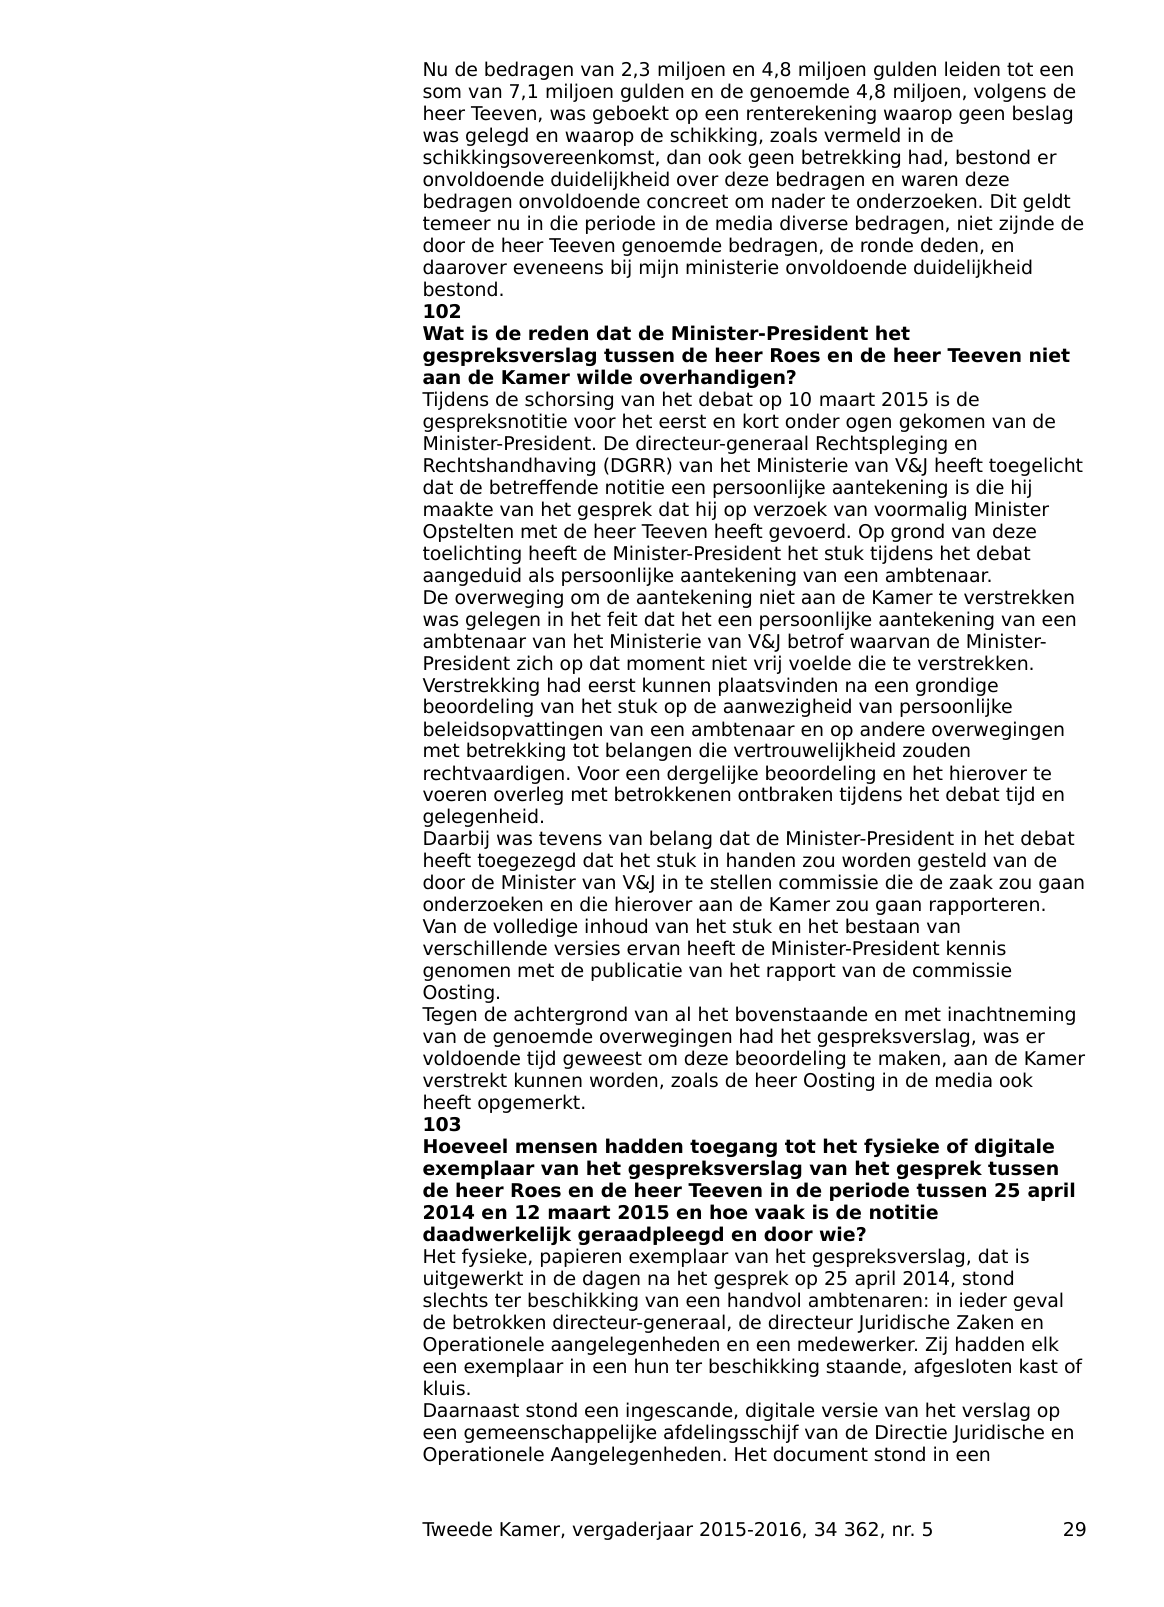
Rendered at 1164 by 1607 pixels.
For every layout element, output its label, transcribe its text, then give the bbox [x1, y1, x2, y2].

text Tegen de achtergrond van al het bovenstaande en met inachtneming van de genoemde overwegingen had het gespreksverslag, was er voldoende tijd geweest om deze beoordeling te maken, aan de Kamer verstrekt kunnen worden, zoals de heer Oosting in de media ook heeft opgemerkt. [422, 1004, 1087, 1114]
text Van de volledige inhoud van het stuk en het bestaan van verschillende versies ervan heeft de Minister-President kennis genomen met de publicatie van het rapport van de commissie Oosting. [422, 916, 1087, 1004]
text Wat is de reden dat de Minister-President het gespreksverslag tussen de heer Roes en de heer Teeven niet aan de Kamer wilde overhandigen? [422, 323, 1087, 389]
text Tijdens de schorsing van het debat op 10 maart 2015 is de gespreksnotitie voor het eerst en kort onder ogen gekomen van de Minister-President. De directeur-generaal Rechtspleging en Rechtshandhaving (DGRR) van het Ministerie van V&J heeft toegelicht dat de betreffende notitie een persoonlijke aantekening is die hij maakte van het gesprek dat hij op verzoek van voormalig Minister Opstelten met de heer Teeven heeft gevoerd. Op grond van deze toelichting heeft de Minister-President het stuk tijdens het debat aangeduid als persoonlijke aantekening van een ambtenaar. [422, 389, 1087, 587]
text 102 [422, 301, 1087, 323]
text 103 [422, 1114, 1087, 1136]
text Nu de bedragen van 2,3 miljoen en 4,8 miljoen gulden leiden tot een som van 7,1 miljoen gulden en de genoemde 4,8 miljoen, volgens de heer Teeven, was geboekt op een renterekening waarop geen beslag was gelegd en waarop de schikking, zoals vermeld in de schikkingsovereenkomst, dan ook geen betrekking had, bestond er onvoldoende duidelijkheid over deze bedragen en waren deze bedragen onvoldoende concreet om nader te onderzoeken. Dit geldt temeer nu in die periode in de media diverse bedragen, niet zijnde de door de heer Teeven genoemde bedragen, de ronde deden, en daarover eveneens bij mijn ministerie onvoldoende duidelijkheid bestond. [422, 59, 1087, 301]
text Hoeveel mensen hadden toegang tot het fysieke of digitale exemplaar van het gespreksverslag van het gesprek tussen de heer Roes en de heer Teeven in de periode tussen 25 april 2014 en 12 maart 2015 en hoe vaak is de notitie daadwerkelijk geraadpleegd en door wie? [422, 1136, 1087, 1246]
text Het fysieke, papieren exemplaar van het gespreksverslag, dat is uitgewerkt in de dagen na het gesprek op 25 april 2014, stond slechts ter beschikking van een handvol ambtenaren: in ieder geval de betrokken directeur-generaal, de directeur Juridische Zaken en Operationele aangelegenheden en een medewerker. Zij hadden elk een exemplaar in een hun ter beschikking staande, afgesloten kast of kluis. [422, 1246, 1087, 1400]
text Verstrekking had eerst kunnen plaatsvinden na een grondige beoordeling van het stuk op de aanwezigheid van persoonlijke beleidsopvattingen van een ambtenaar en op andere overwegingen met betrekking tot belangen die vertrouwelijkheid zouden rechtvaardigen. Voor een dergelijke beoordeling en het hierover te voeren overleg met betrokkenen ontbraken tijdens het debat tijd en gelegenheid. [422, 674, 1087, 828]
text De overweging om de aantekening niet aan de Kamer te verstrekken was gelegen in het feit dat het een persoonlijke aantekening van een ambtenaar van het Ministerie van V&J betrof waarvan de Minister-President zich op dat moment niet vrij voelde die te verstrekken. [422, 587, 1087, 674]
text Daarbij was tevens van belang dat de Minister-President in het debat heeft toegezegd dat het stuk in handen zou worden gesteld van de door de Minister van V&J in te stellen commissie die de zaak zou gaan onderzoeken en die hierover aan de Kamer zou gaan rapporteren. [422, 828, 1087, 916]
text Daarnaast stond een ingescande, digitale versie van het verslag op een gemeenschappelijke afdelingsschijf van de Directie Juridische en Operationele Aangelegenheden. Het document stond in een [422, 1400, 1087, 1466]
